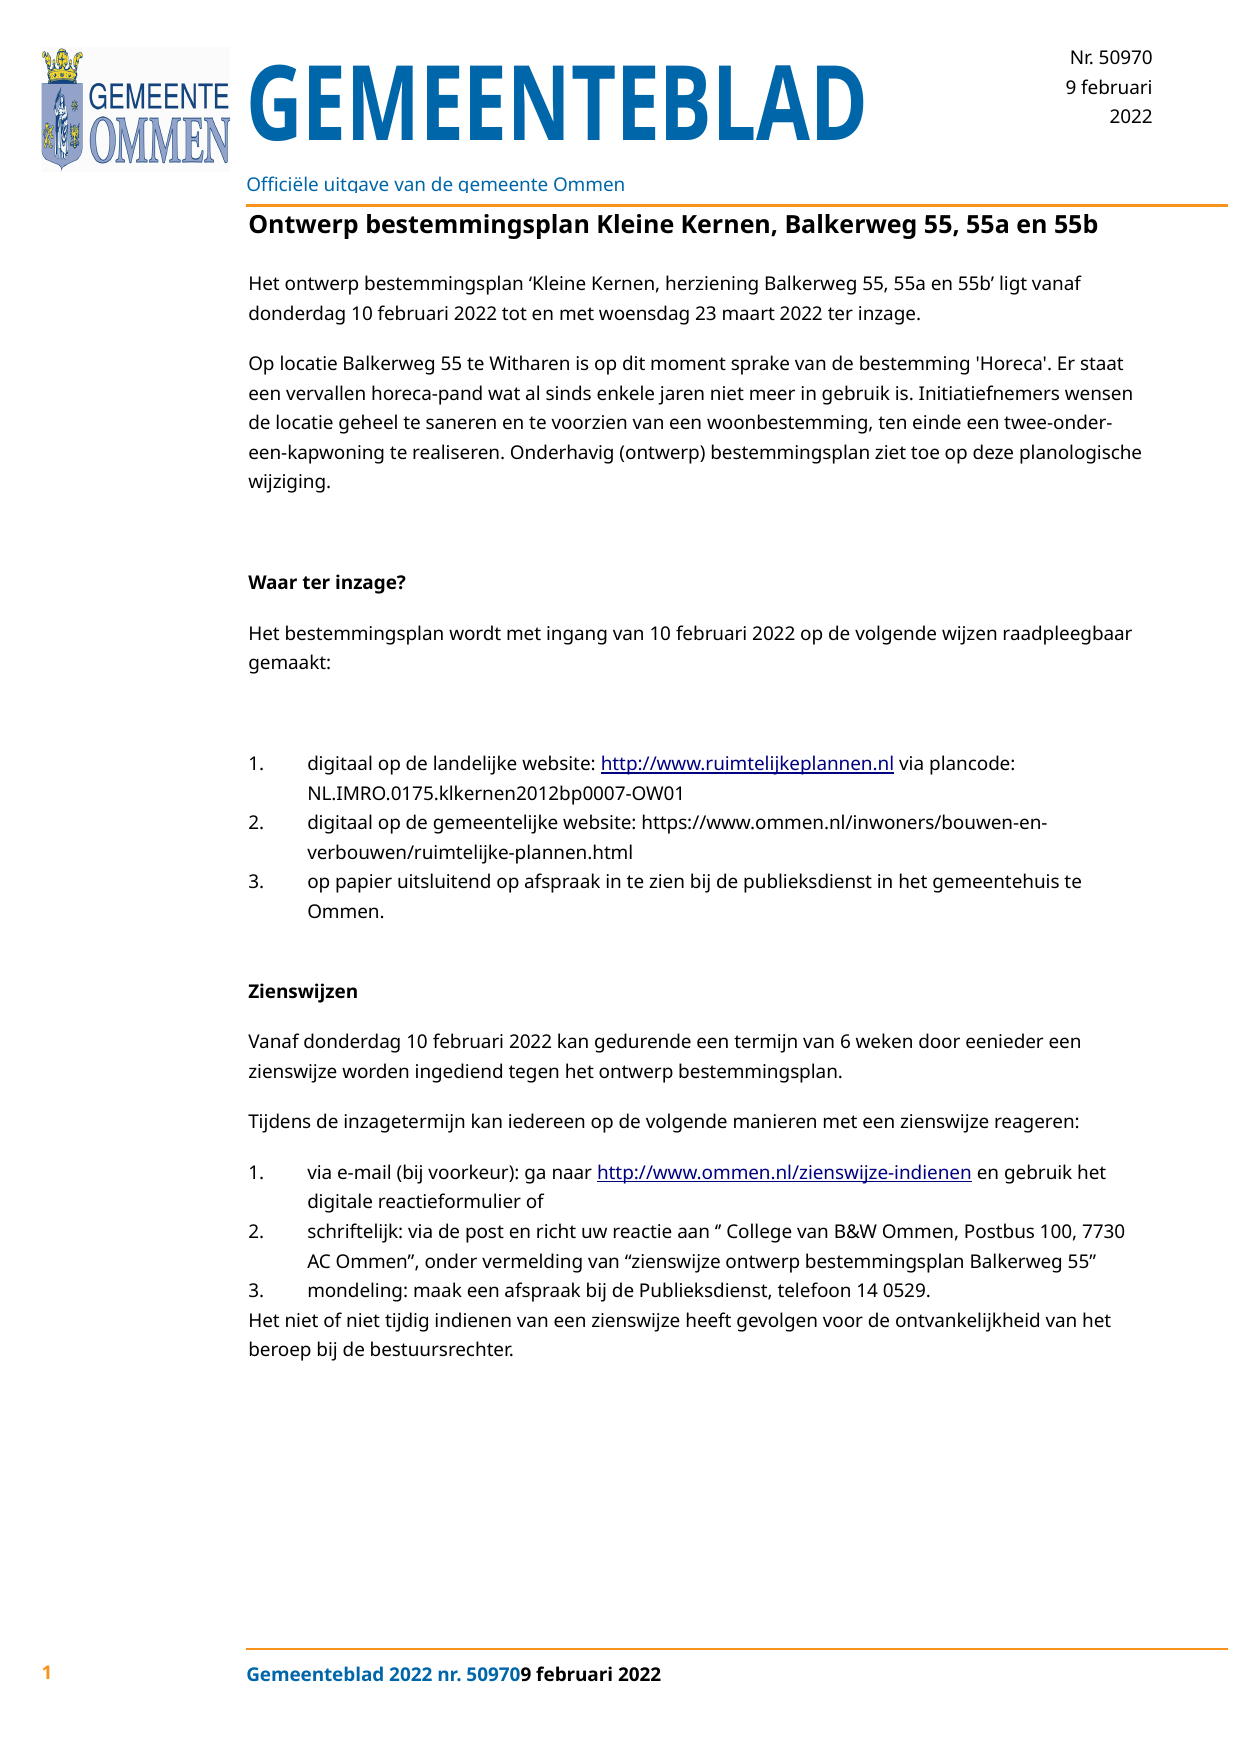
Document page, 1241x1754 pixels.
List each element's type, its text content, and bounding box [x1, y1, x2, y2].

text Waar ter inzage? [248, 569, 1152, 595]
text Het niet of niet tijdig indienen van een zienswijze heeft gevolgen voor de ontvankelijkheid van het beroep bij de bestuursrechter. [248, 1307, 1152, 1362]
list via e-mail (bij voorkeur): ga naar http://www.ommen.nl/zienswijze-indienen en gebruik het digitale reactieformulier of [248, 1159, 1152, 1214]
list op papier uitsluitend op afspraak in te zien bij de publieksdienst in het gemeentehuis te Ommen. [248, 869, 1152, 924]
text Vanaf donderdag 10 februari 2022 kan gedurende een termijn van 6 weken door eenieder een zienswijze worden ingediend tegen het ontwerp bestemmingsplan. [248, 1029, 1152, 1084]
list digitaal op de landelijke website: http://www.ruimtelijkeplannen.nl via plancode: NL.IMRO.0175.klkernen2012bp0007-OW01 [248, 750, 1152, 806]
text Het ontwerp bestemmingsplan ‘Kleine Kernen, herziening Balkerweg 55, 55a en 55b’ ligt vanaf donderdag 10 februari 2022 tot en met woensdag 23 maart 2022 ter inzage. [248, 270, 1152, 326]
list schriftelijk: via de post en richt uw reactie aan ‘’ College van B&W Ommen, Postbus 100, 7730 AC Ommen”, onder vermelding van “zienswijze ontwerp bestemmingsplan Balkerweg 55” [248, 1218, 1152, 1273]
picture [41, 47, 231, 172]
text Zienswijzen [248, 978, 1152, 1004]
text Tijdens de inzagetermijn kan iedereen op de volgende manieren met een zienswijze reageren: [248, 1109, 1152, 1134]
text Het bestemmingsplan wordt met ingang van 10 februari 2022 op de volgende wijzen raadpleegbaar gemaakt: [248, 620, 1152, 675]
list digitaal op de gemeentelijke website: https://www.ommen.nl/inwoners/bouwen-en-verbouwen/ruimtelijke-plannen.html [248, 809, 1152, 865]
text Op locatie Balkerweg 55 te Witharen is op dit moment sprake van de bestemming 'Horeca'. Er staat een vervallen horeca-pand wat al sinds enkele jaren niet meer in gebruik is. Initiatiefnemers wensen de locatie geheel te saneren en te voorzien van een woonbestemming, ten einde een twee-onder-een-kapwoning te realiseren. Onderhavig (ontwerp) bestemmingsplan ziet toe op deze planologische wijziging. [248, 350, 1152, 494]
list mondeling: maak een afspraak bij de Publieksdienst, telefoon 14 0529. [248, 1277, 1152, 1303]
text Ontwerp bestemmingsplan Kleine Kernen, Balkerweg 55, 55a en 55b [248, 207, 1152, 241]
